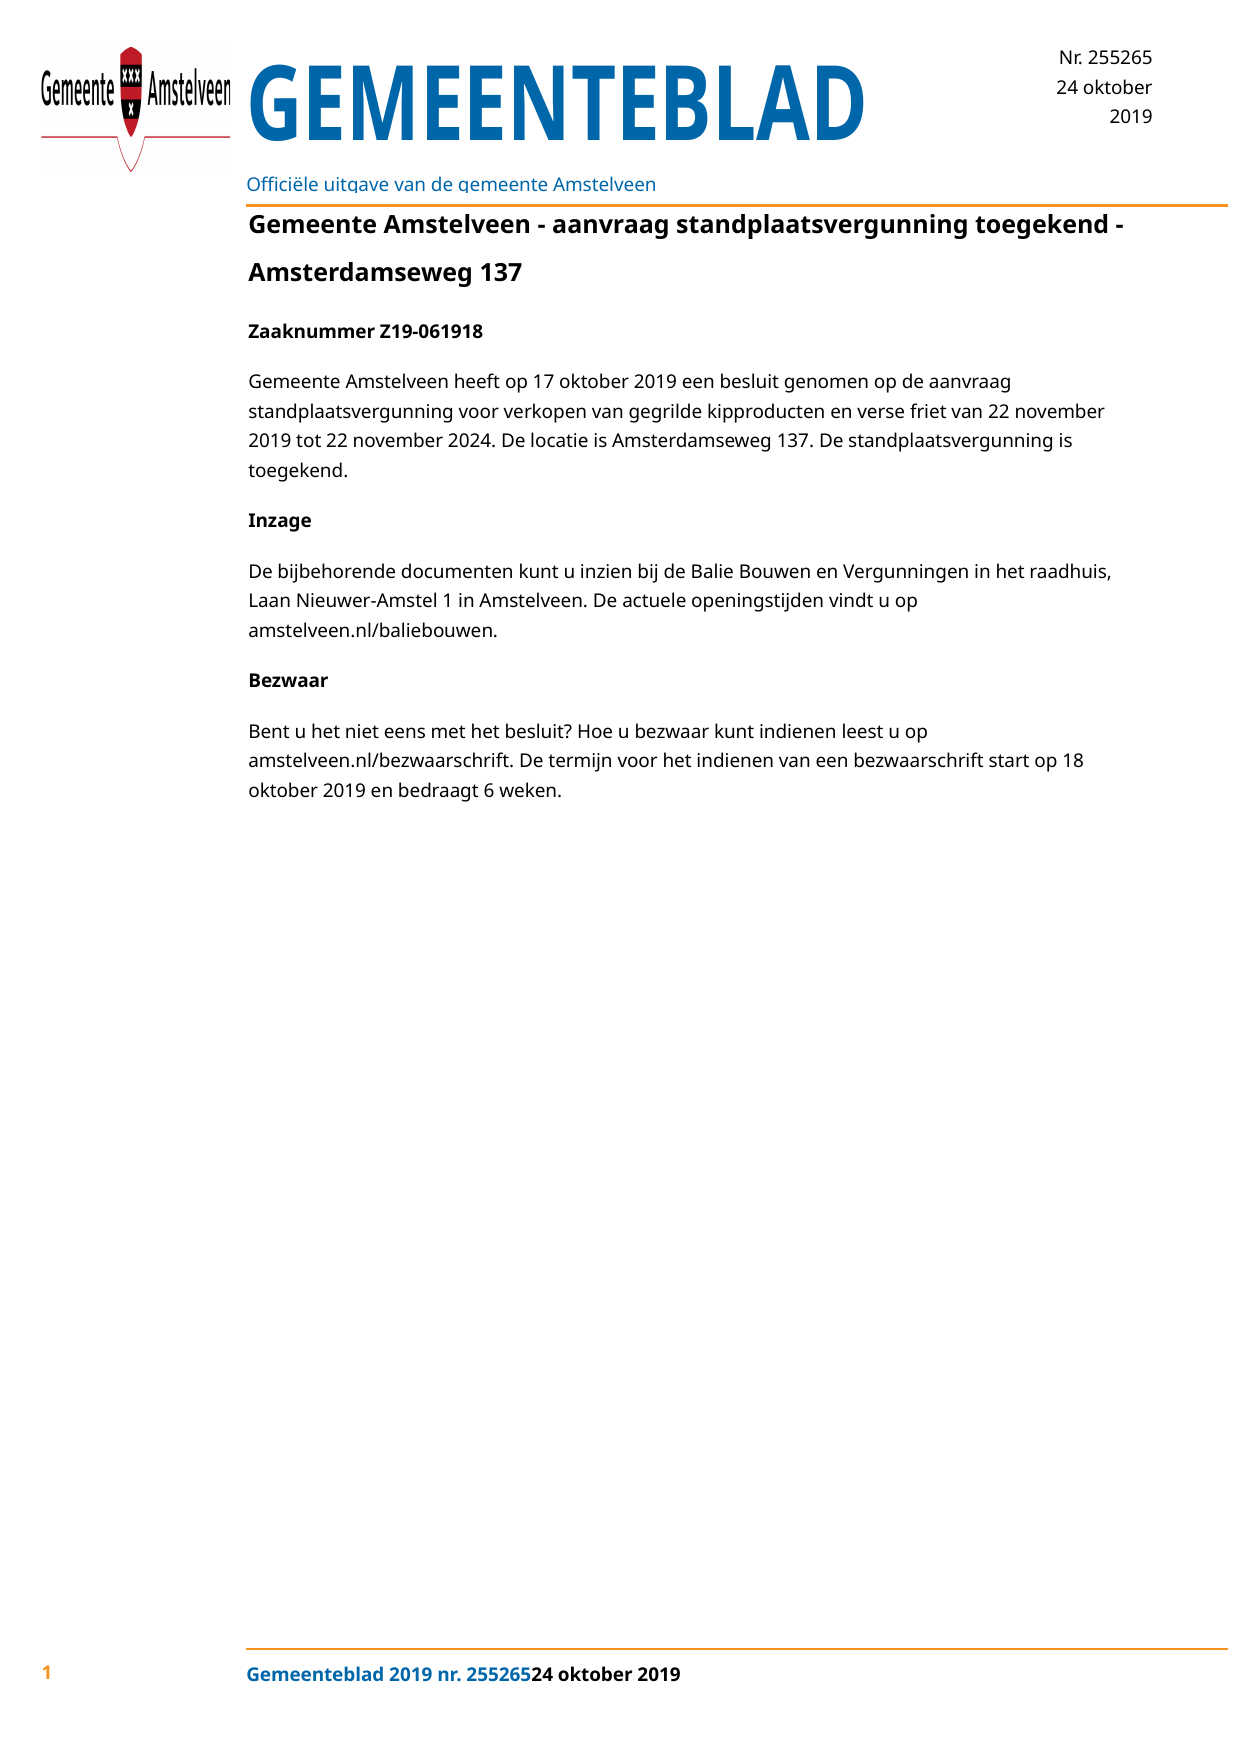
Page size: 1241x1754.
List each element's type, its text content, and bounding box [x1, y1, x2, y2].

text Bezwaar [248, 667, 1152, 693]
text Gemeente Amstelveen - aanvraag standplaatsvergunning toegekend - Amsterdamseweg 137 [248, 207, 1152, 288]
text Gemeente Amstelveen heeft op 17 oktober 2019 een besluit genomen op de aanvraag standplaatsvergunning voor verkopen van gegrilde kipproducten en verse friet van 22 november 2019 tot 22 november 2024. De locatie is Amsterdamseweg 137. De standplaatsvergunning is toegekend. [248, 368, 1152, 483]
text De bijbehorende documenten kunt u inzien bij de Balie Bouwen en Vergunningen in het raadhuis, Laan Nieuwer-Amstel 1 in Amstelveen. De actuele openingstijden vindt u op amstelveen.nl/baliebouwen. [248, 558, 1152, 643]
text Bent u het niet eens met het besluit? Hoe u bezwaar kunt indienen leest u op amstelveen.nl/bezwaarschrift. De termijn voor het indienen van een bezwaarschrift start op 18 oktober 2019 en bedraagt 6 weken. [248, 718, 1152, 803]
text Zaaknummer Z19-061918 [248, 318, 1152, 344]
text Inzage [248, 507, 1152, 533]
picture [41, 47, 231, 172]
